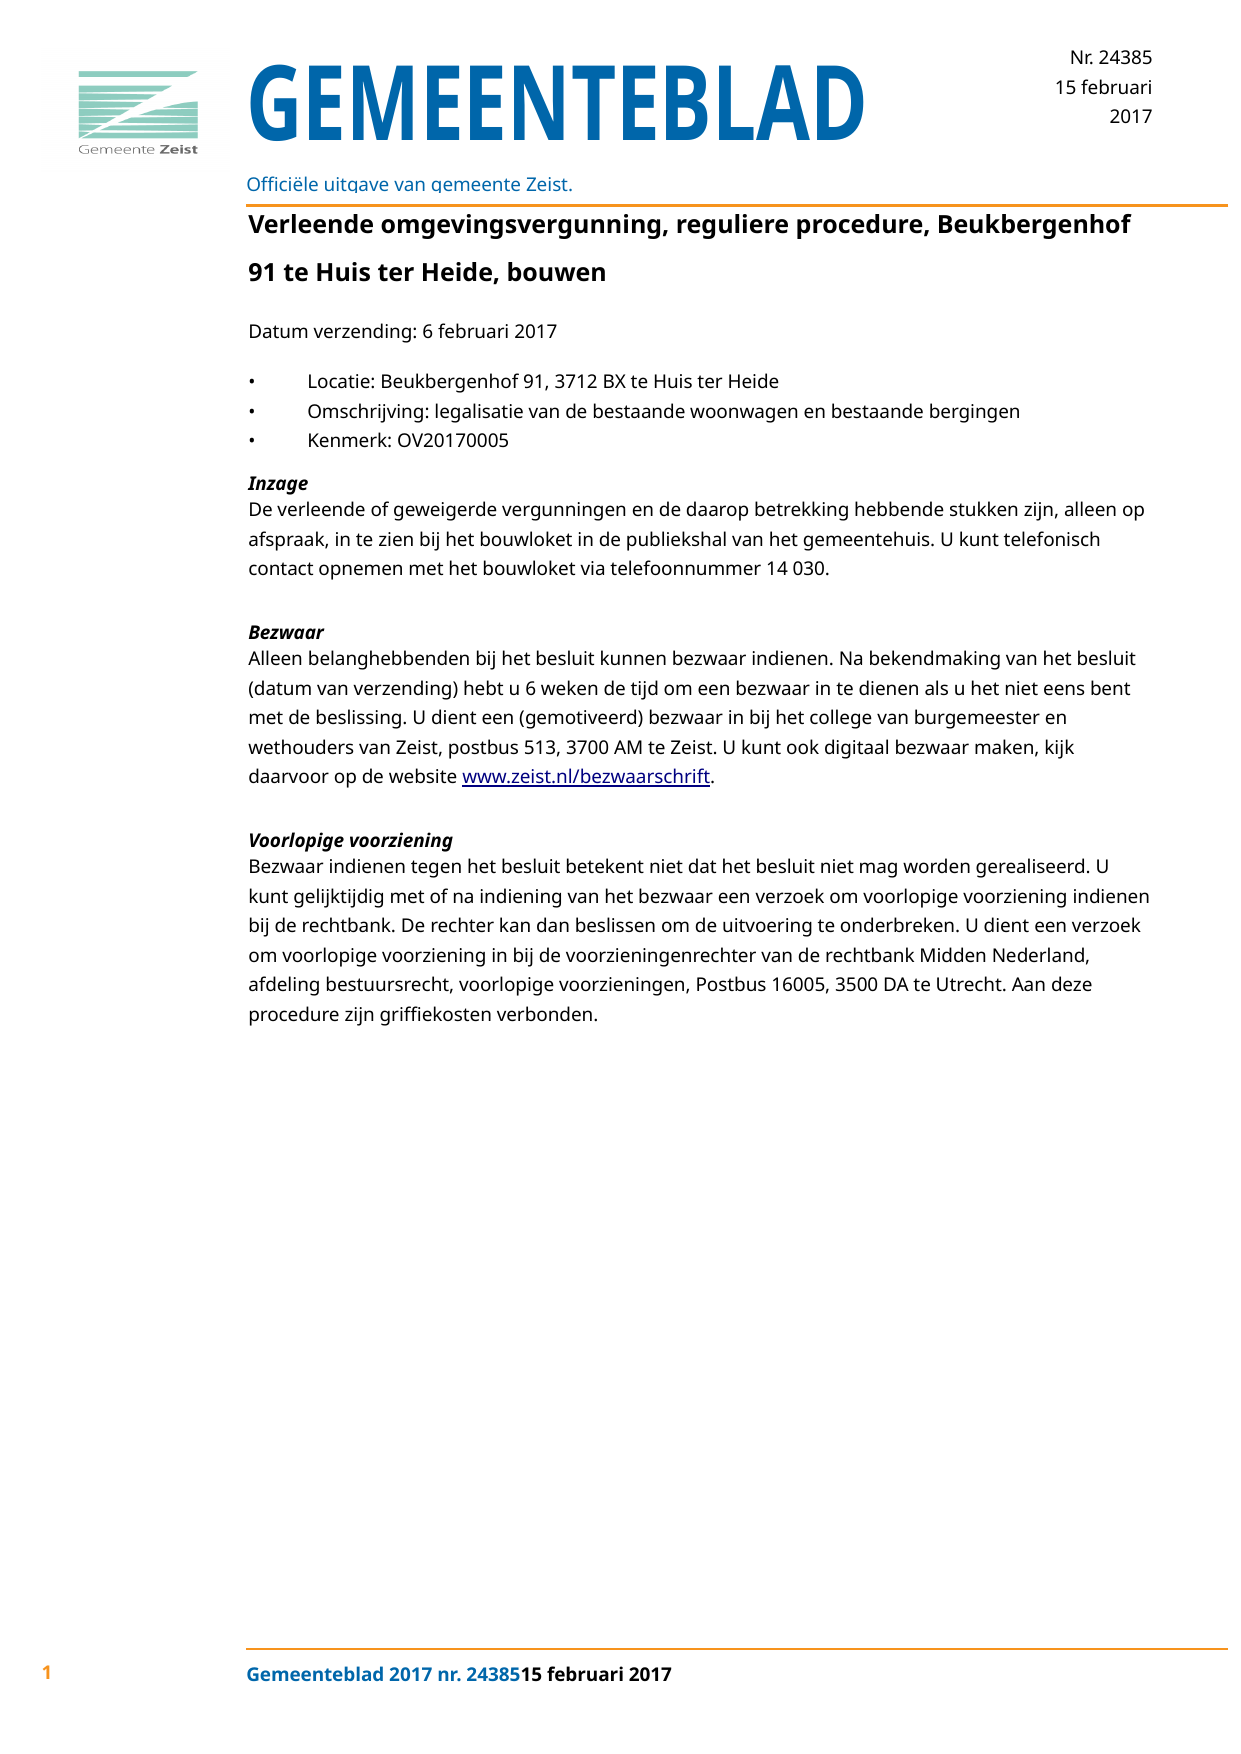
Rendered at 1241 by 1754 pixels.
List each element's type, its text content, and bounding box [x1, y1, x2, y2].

text Inzage [248, 471, 1152, 496]
text De verleende of geweigerde vergunningen en de daarop betrekking hebbende stukken zijn, alleen op afspraak, in te zien bij het bouwloket in de publiekshal van het gemeentehuis. U kunt telefonisch contact opnemen met het bouwloket via telefoonnummer 14 030. [248, 496, 1152, 581]
text Bezwaar [248, 619, 1152, 645]
text Bezwaar indienen tegen het besluit betekent niet dat het besluit niet mag worden gerealiseerd. U kunt gelijktijdig met of na indiening van het bezwaar een verzoek om voorlopige voorziening indienen bij de rechtbank. De rechter kan dan beslissen om de uitvoering te onderbreken. U dient een verzoek om voorlopige voorziening in bij de voorzieningenrechter van de rechtbank Midden Nederland, afdeling bestuursrecht, voorlopige voorzieningen, Postbus 16005, 3500 DA te Utrecht. Aan deze procedure zijn griffiekosten verbonden. [248, 853, 1152, 1027]
list Kenmerk: OV20170005 [248, 427, 1152, 453]
picture [41, 47, 231, 172]
text Alleen belanghebbenden bij het besluit kunnen bezwaar indienen. Na bekendmaking van het besluit (datum van verzending) hebt u 6 weken de tijd om een bezwaar in te dienen als u het niet eens bent met de beslissing. U dient een (gemotiveerd) bezwaar in bij het college van burgemeester en wethouders van Zeist, postbus 513, 3700 AM te Zeist. U kunt ook digitaal bezwaar maken, kijk daarvoor op de website www.zeist.nl/bezwaarschrift. [248, 645, 1152, 789]
text Voorlopige voorziening [248, 827, 1152, 853]
list Locatie: Beukbergenhof 91, 3712 BX te Huis ter Heide [248, 368, 1152, 394]
text Verleende omgevingsvergunning, reguliere procedure, Beukbergenhof 91 te Huis ter Heide, bouwen [248, 207, 1152, 288]
list Omschrijving: legalisatie van de bestaande woonwagen en bestaande bergingen [248, 398, 1152, 424]
text Datum verzending: 6 februari 2017 [248, 318, 1152, 344]
